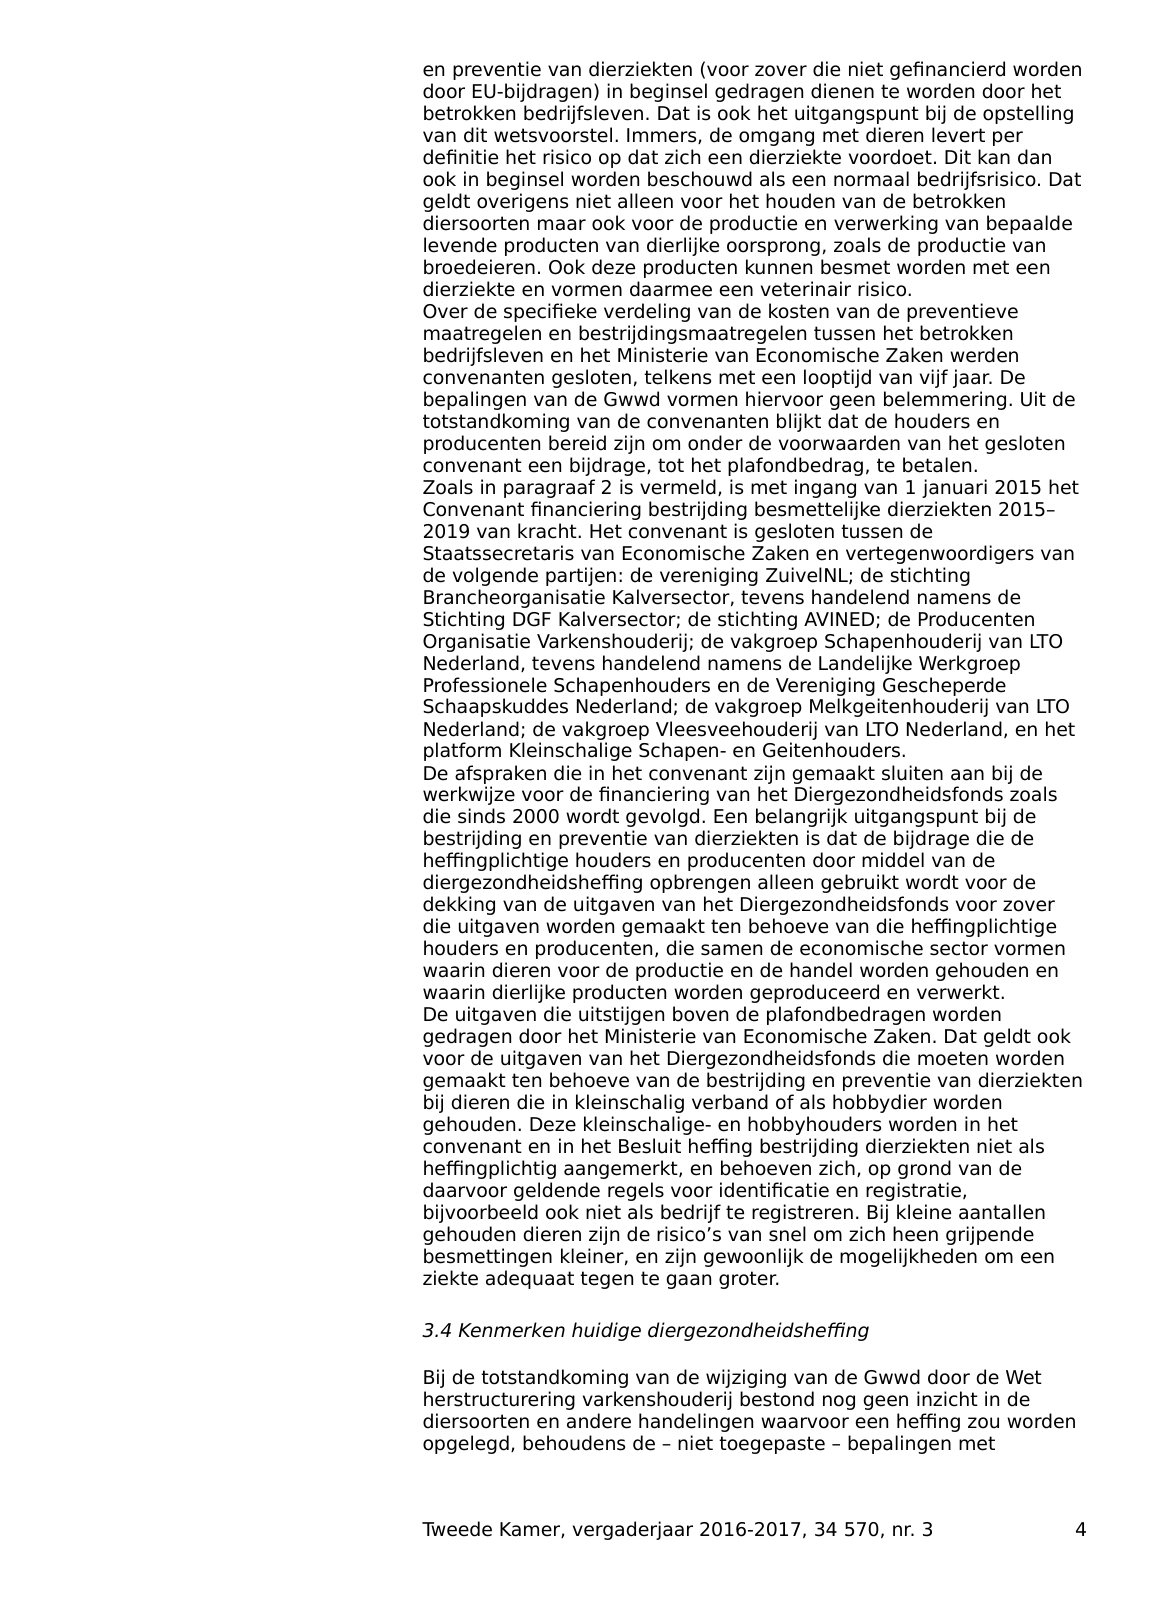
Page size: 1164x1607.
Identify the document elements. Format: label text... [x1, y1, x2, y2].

text Zoals in paragraaf 2 is vermeld, is met ingang van 1 januari 2015 het Convenant financiering bestrijding besmettelijke dierziekten 2015–2019 van kracht. Het convenant is gesloten tussen de Staatssecretaris van Economische Zaken en vertegenwoordigers van de volgende partijen: de vereniging ZuivelNL; de stichting Brancheorganisatie Kalversector, tevens handelend namens de Stichting DGF Kalversector; de stichting AVINED; de Producenten Organisatie Varkenshouderij; de vakgroep Schapenhouderij van LTO Nederland, tevens handelend namens de Landelijke Werkgroep Professionele Schapenhouders en de Vereniging Gescheperde Schaapskuddes Nederland; de vakgroep Melkgeitenhouderij van LTO Nederland; de vakgroep Vleesveehouderij van LTO Nederland, en het platform Kleinschalige Schapen- en Geitenhouders. [422, 477, 1087, 762]
text Over de specifieke verdeling van de kosten van de preventieve maatregelen en bestrijdingsmaatregelen tussen het betrokken bedrijfsleven en het Ministerie van Economische Zaken werden convenanten gesloten, telkens met een looptijd van vijf jaar. De bepalingen van de Gwwd vormen hiervoor geen belemmering. Uit de totstandkoming van de convenanten blijkt dat de houders en producenten bereid zijn om onder de voorwaarden van het gesloten convenant een bijdrage, tot het plafondbedrag, te betalen. [422, 301, 1087, 477]
text De afspraken die in het convenant zijn gemaakt sluiten aan bij de werkwijze voor de financiering van het Diergezondheidsfonds zoals die sinds 2000 wordt gevolgd. Een belangrijk uitgangspunt bij de bestrijding en preventie van dierziekten is dat de bijdrage die de heffingplichtige houders en producenten door middel van de diergezondheidsheffing opbrengen alleen gebruikt wordt voor de dekking van de uitgaven van het Diergezondheidsfonds voor zover die uitgaven worden gemaakt ten behoeve van die heffingplichtige houders en producenten, die samen de economische sector vormen waarin dieren voor de productie en de handel worden gehouden en waarin dierlijke producten worden geproduceerd en verwerkt. [422, 762, 1087, 1004]
text Bij de totstandkoming van de wijziging van de Gwwd door de Wet herstructurering varkenshouderij bestond nog geen inzicht in de diersoorten en andere handelingen waarvoor een heffing zou worden opgelegd, behoudens de – niet toegepaste – bepalingen met [422, 1367, 1087, 1455]
text De uitgaven die uitstijgen boven de plafondbedragen worden gedragen door het Ministerie van Economische Zaken. Dat geldt ook voor de uitgaven van het Diergezondheidsfonds die moeten worden gemaakt ten behoeve van de bestrijding en preventie van dierziekten bij dieren die in kleinschalig verband of als hobbydier worden gehouden. Deze kleinschalige- en hobbyhouders worden in het convenant en in het Besluit heffing bestrijding dierziekten niet als heffingplichtig aangemerkt, en behoeven zich, op grond van de daarvoor geldende regels voor identificatie en registratie, bijvoorbeeld ook niet als bedrijf te registreren. Bij kleine aantallen gehouden dieren zijn de risico’s van snel om zich heen grijpende besmettingen kleiner, en zijn gewoonlijk de mogelijkheden om een ziekte adequaat tegen te gaan groter. [422, 1004, 1087, 1290]
text en preventie van dierziekten (voor zover die niet gefinancierd worden door EU-bijdragen) in beginsel gedragen dienen te worden door het betrokken bedrijfsleven. Dat is ook het uitgangspunt bij de opstelling van dit wetsvoorstel. Immers, de omgang met dieren levert per definitie het risico op dat zich een dierziekte voordoet. Dit kan dan ook in beginsel worden beschouwd als een normaal bedrijfsrisico. Dat geldt overigens niet alleen voor het houden van de betrokken diersoorten maar ook voor de productie en verwerking van bepaalde levende producten van dierlijke oorsprong, zoals de productie van broedeieren. Ook deze producten kunnen besmet worden met een dierziekte en vormen daarmee een veterinair risico. [422, 59, 1087, 301]
subtitle 3.4 Kenmerken huidige diergezondheidsheffing [422, 1320, 1087, 1342]
